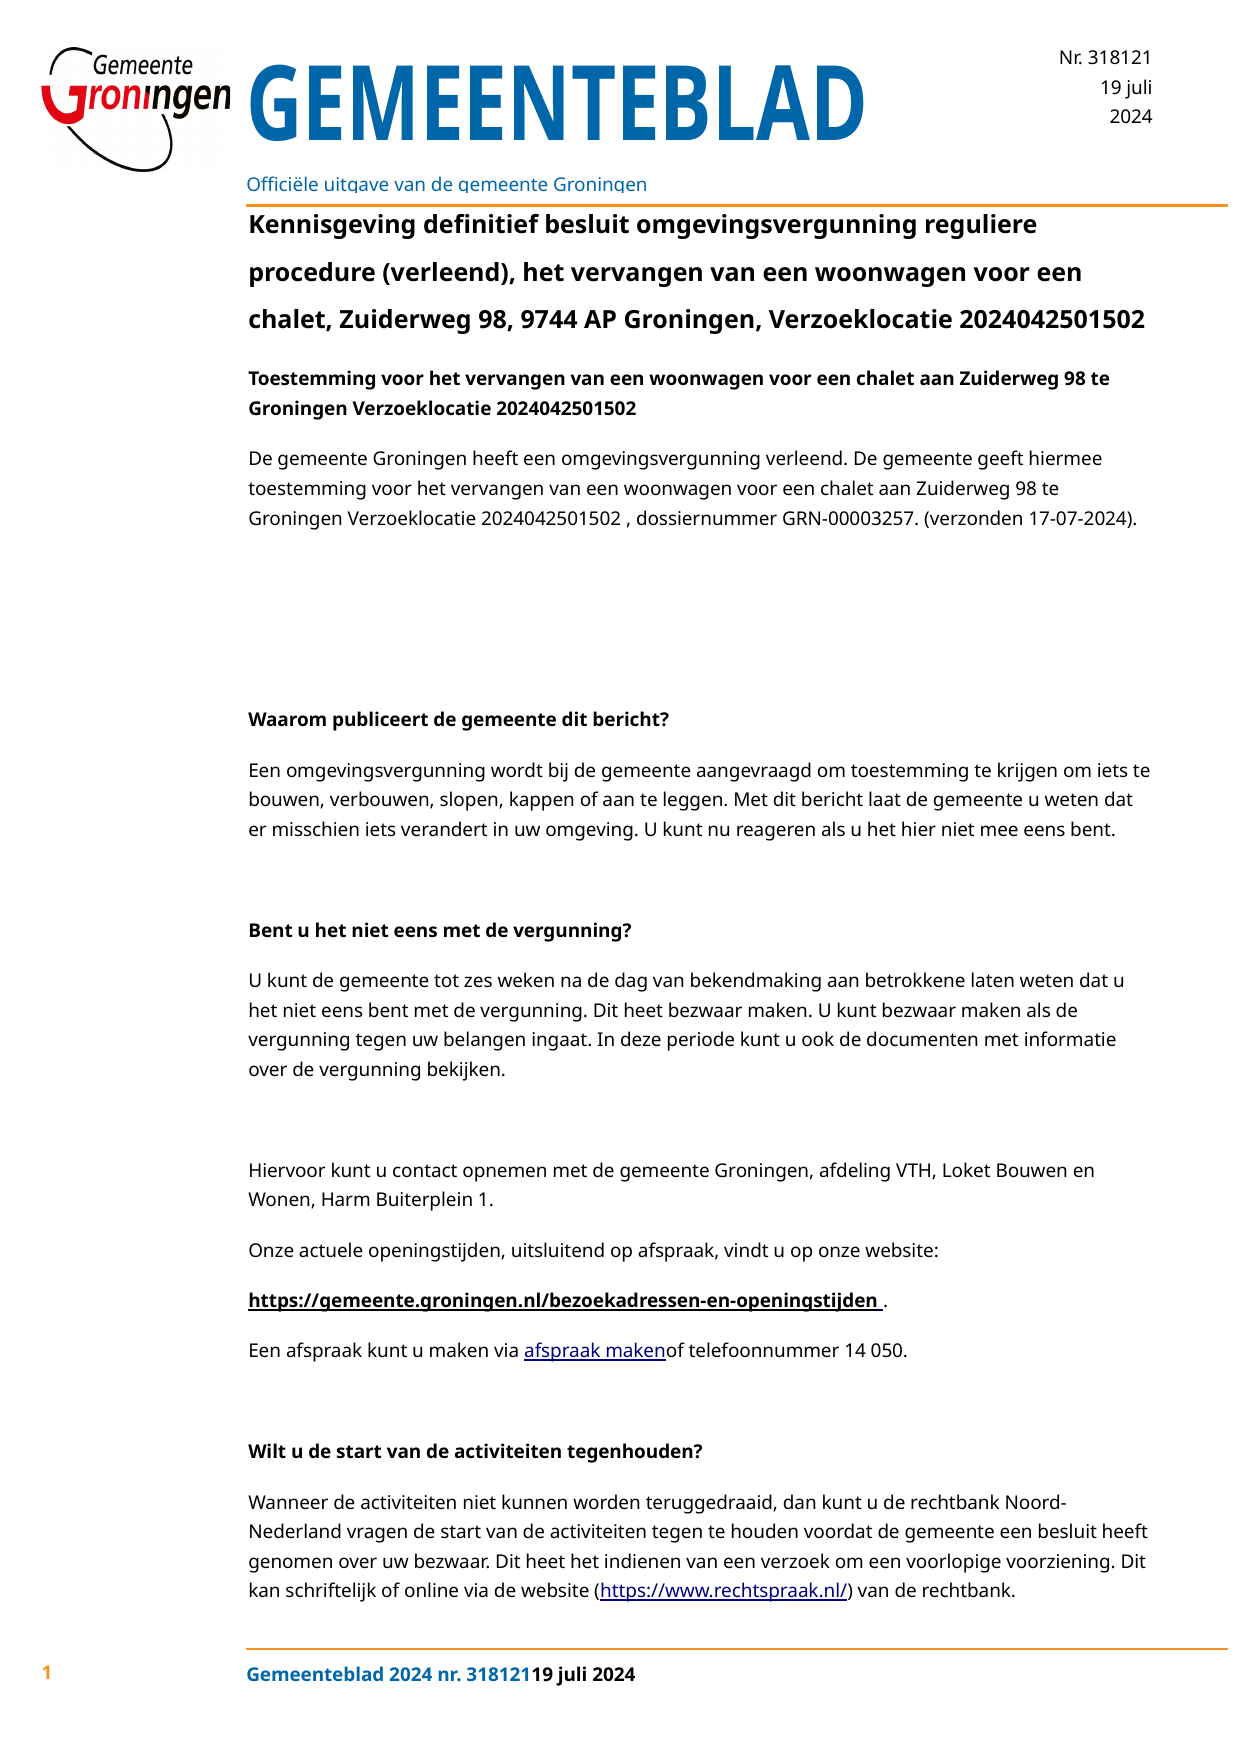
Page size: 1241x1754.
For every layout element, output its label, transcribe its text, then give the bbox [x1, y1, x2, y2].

text De gemeente Groningen heeft een omgevingsvergunning verleend. De gemeente geeft hiermee toestemming voor het vervangen van een woonwagen voor een chalet aan Zuiderweg 98 te Groningen Verzoeklocatie 2024042501502 , dossiernummer GRN-00003257. (verzonden 17-07-2024). [248, 446, 1152, 530]
text U kunt de gemeente tot zes weken na de dag van bekendmaking aan betrokkene laten weten dat u het niet eens bent met de vergunning. Dit heet bezwaar maken. U kunt bezwaar maken als de vergunning tegen uw belangen ingaat. In deze periode kunt u ook de documenten met informatie over de vergunning bekijken. [248, 967, 1152, 1082]
text Waarom publiceert de gemeente dit bericht? [248, 706, 1152, 732]
text Wilt u de start van de activiteiten tegenhouden? [248, 1438, 1152, 1464]
text Bent u het niet eens met de vergunning? [248, 917, 1152, 942]
text Toestemming voor het vervangen van een woonwagen voor een chalet aan Zuiderweg 98 te Groningen Verzoeklocatie 2024042501502 [248, 366, 1152, 421]
text Wanneer de activiteiten niet kunnen worden teruggedraaid, dan kunt u de rechtbank Noord-Nederland vragen de start van de activiteiten tegen te houden voordat de gemeente een besluit heeft genomen over uw bezwaar. Dit heet het indienen van een verzoek om een voorlopige voorziening. Dit kan schriftelijk of online via de website (https://www.rechtspraak.nl/) van de rechtbank. [248, 1489, 1152, 1603]
text Onze actuele openingstijden, uitsluitend op afspraak, vindt u op onze website: [248, 1237, 1152, 1262]
text Kennisgeving definitief besluit omgevingsvergunning reguliere procedure (verleend), het vervangen van een woonwagen voor een chalet, Zuiderweg 98, 9744 AP Groningen, Verzoeklocatie 2024042501502 [248, 207, 1152, 336]
picture [41, 47, 231, 172]
text Een omgevingsvergunning wordt bij de gemeente aangevraagd om toestemming te krijgen om iets te bouwen, verbouwen, slopen, kappen of aan te leggen. Met dit bericht laat de gemeente u weten dat er misschien iets verandert in uw omgeving. U kunt nu reageren als u het hier niet mee eens bent. [248, 757, 1152, 842]
text Hiervoor kunt u contact opnemen met de gemeente Groningen, afdeling VTH, Loket Bouwen en Wonen, Harm Buiterplein 1. [248, 1157, 1152, 1212]
text Een afspraak kunt u maken via afspraak makenof telefoonnummer 14 050. [248, 1338, 1152, 1363]
text https://gemeente.groningen.nl/bezoekadressen-en-openingstijden . [248, 1287, 1152, 1313]
